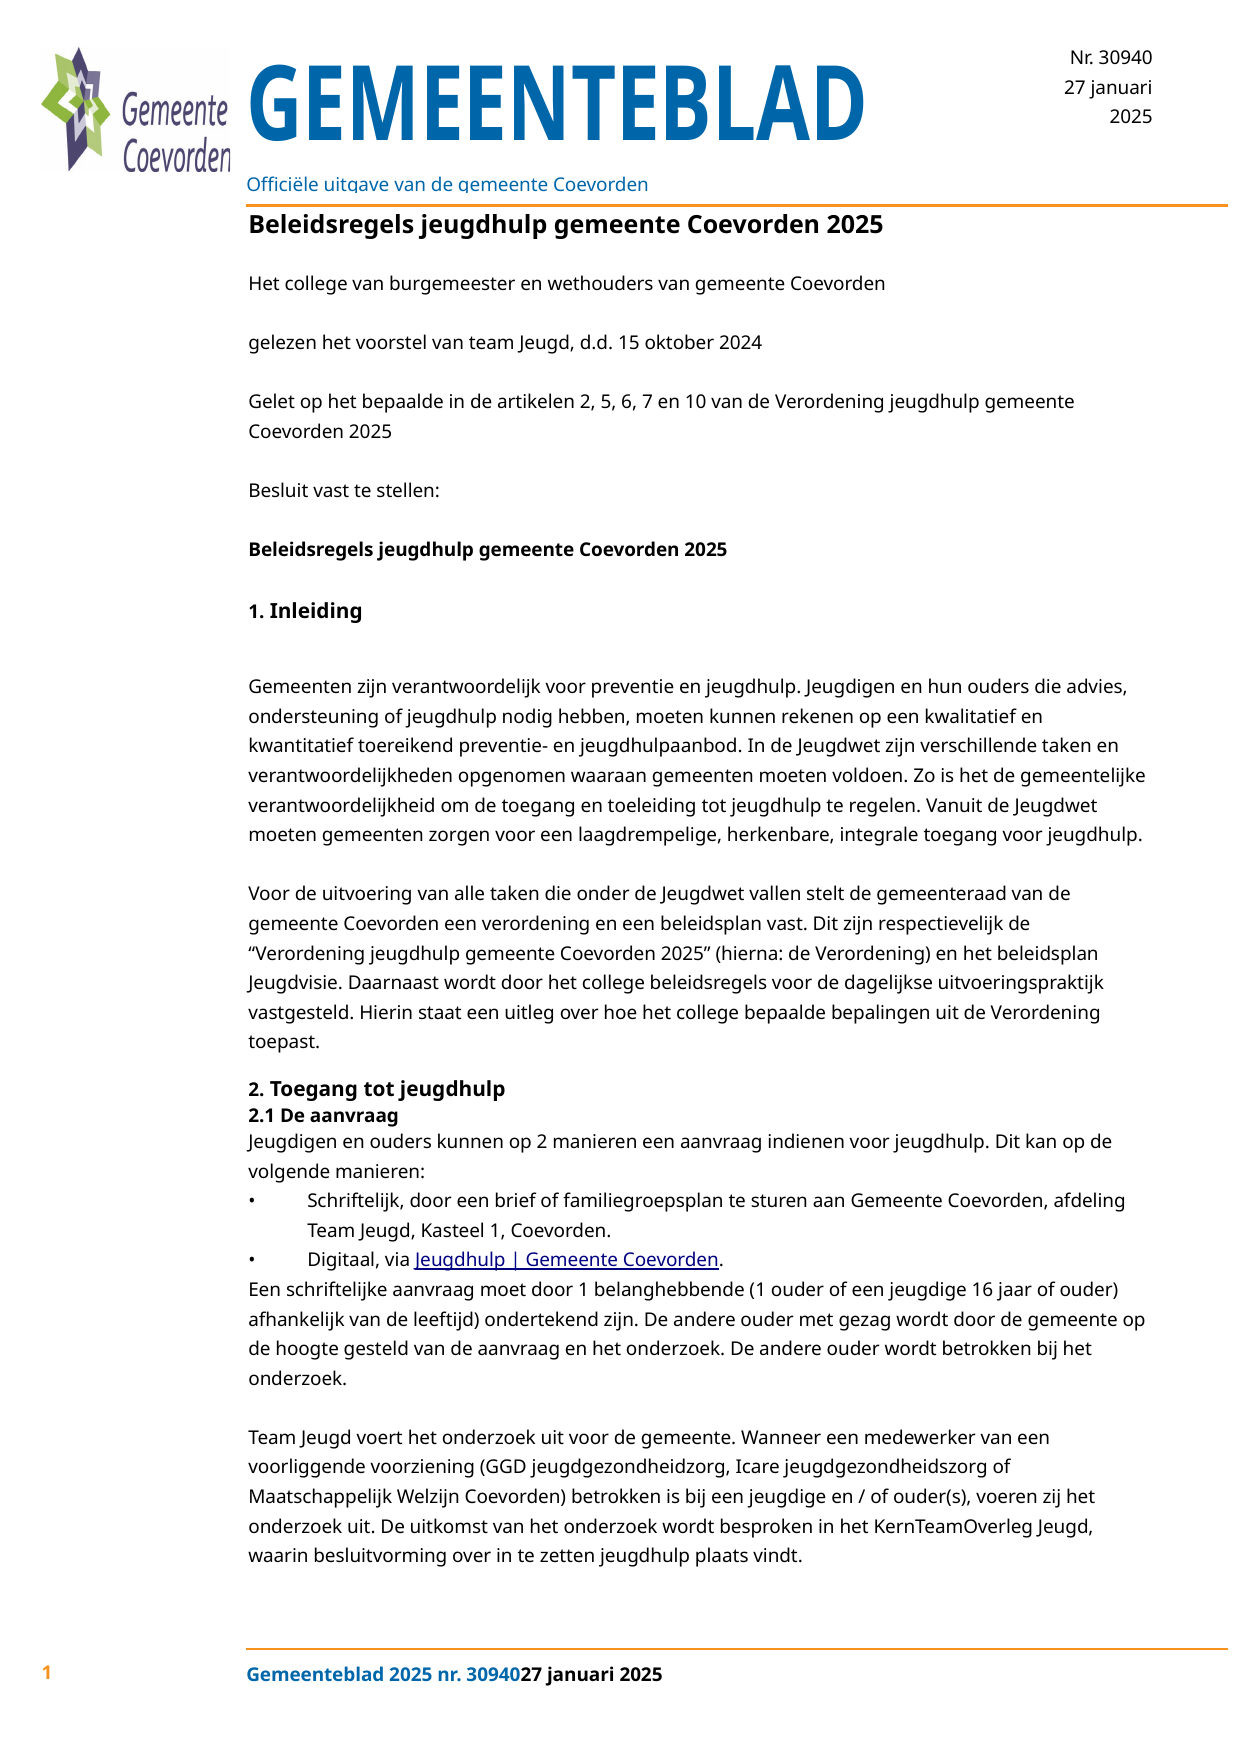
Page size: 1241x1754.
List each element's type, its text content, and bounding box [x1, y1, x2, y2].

list Digitaal, via Jeugdhulp | Gemeente Coevorden. [248, 1247, 1152, 1272]
text Jeugdigen en ouders kunnen op 2 manieren een aanvraag indienen voor jeugdhulp. Dit kan op de volgende manieren: [248, 1128, 1152, 1183]
text Gemeenten zijn verantwoordelijk voor preventie en jeugdhulp. Jeugdigen en hun ouders die advies, ondersteuning of jeugdhulp nodig hebben, moeten kunnen rekenen op een kwalitatief en kwantitatief toereikend preventie- en jeugdhulpaanbod. In de Jeugdwet zijn verschillende taken en verantwoordelijkheden opgenomen waaraan gemeenten moeten voldoen. Zo is het de gemeentelijke verantwoordelijkheid om de toegang en toeleiding tot jeugdhulp te regelen. Vanuit de Jeugdwet moeten gemeenten zorgen voor een laagdrempelige, herkenbare, integrale toegang voor jeugdhulp. [248, 673, 1152, 847]
text 2.1 De aanvraag [248, 1102, 1152, 1128]
text Beleidsregels jeugdhulp gemeente Coevorden 2025 [248, 537, 1152, 562]
text Voor de uitvoering van alle taken die onder de Jeugdwet vallen stelt de gemeenteraad van de gemeente Coevorden een verordening en een beleidsplan vast. Dit zijn respectievelijk de “Verordening jeugdhulp gemeente Coevorden 2025” (hierna: de Verordening) en het beleidsplan Jeugdvisie. Daarnaast wordt door het college beleidsregels voor de dagelijkse uitvoeringspraktijk vastgesteld. Hierin staat een uitleg over hoe het college bepaalde bepalingen uit de Verordening toepast. [248, 881, 1152, 1054]
text Een schriftelijke aanvraag moet door 1 belanghebbende (1 ouder of een jeugdige 16 jaar of ouder) afhankelijk van de leeftijd) ondertekend zijn. De andere ouder met gezag wordt door de gemeente op de hoogte gesteld van de aanvraag en het onderzoek. De andere ouder wordt betrokken bij het onderzoek. [248, 1276, 1152, 1391]
text 1. Inleiding [248, 596, 1152, 624]
text gelezen het voorstel van team Jeugd, d.d. 15 oktober 2024 [248, 329, 1152, 355]
picture [41, 47, 231, 172]
text Besluit vast te stellen: [248, 477, 1152, 503]
list Schriftelijk, door een brief of familiegroepsplan te sturen aan Gemeente Coevorden, afdeling Team Jeugd, Kasteel 1, Coevorden. [248, 1187, 1152, 1243]
text Het college van burgemeester en wethouders van gemeente Coevorden [248, 270, 1152, 296]
text Team Jeugd voert het onderzoek uit voor de gemeente. Wanneer een medewerker van een voorliggende voorziening (GGD jeugdgezondheidzorg, Icare jeugdgezondheidszorg of Maatschappelijk Welzijn Coevorden) betrokken is bij een jeugdige en / of ouder(s), voeren zij het onderzoek uit. De uitkomst van het onderzoek wordt besproken in het KernTeamOverleg Jeugd, waarin besluitvorming over in te zetten jeugdhulp plaats vindt. [248, 1424, 1152, 1568]
text Gelet op het bepaalde in de artikelen 2, 5, 6, 7 en 10 van de Verordening jeugdhulp gemeente Coevorden 2025 [248, 389, 1152, 444]
text Beleidsregels jeugdhulp gemeente Coevorden 2025 [248, 207, 1152, 241]
text 2. Toegang tot jeugdhulp [248, 1074, 1152, 1102]
